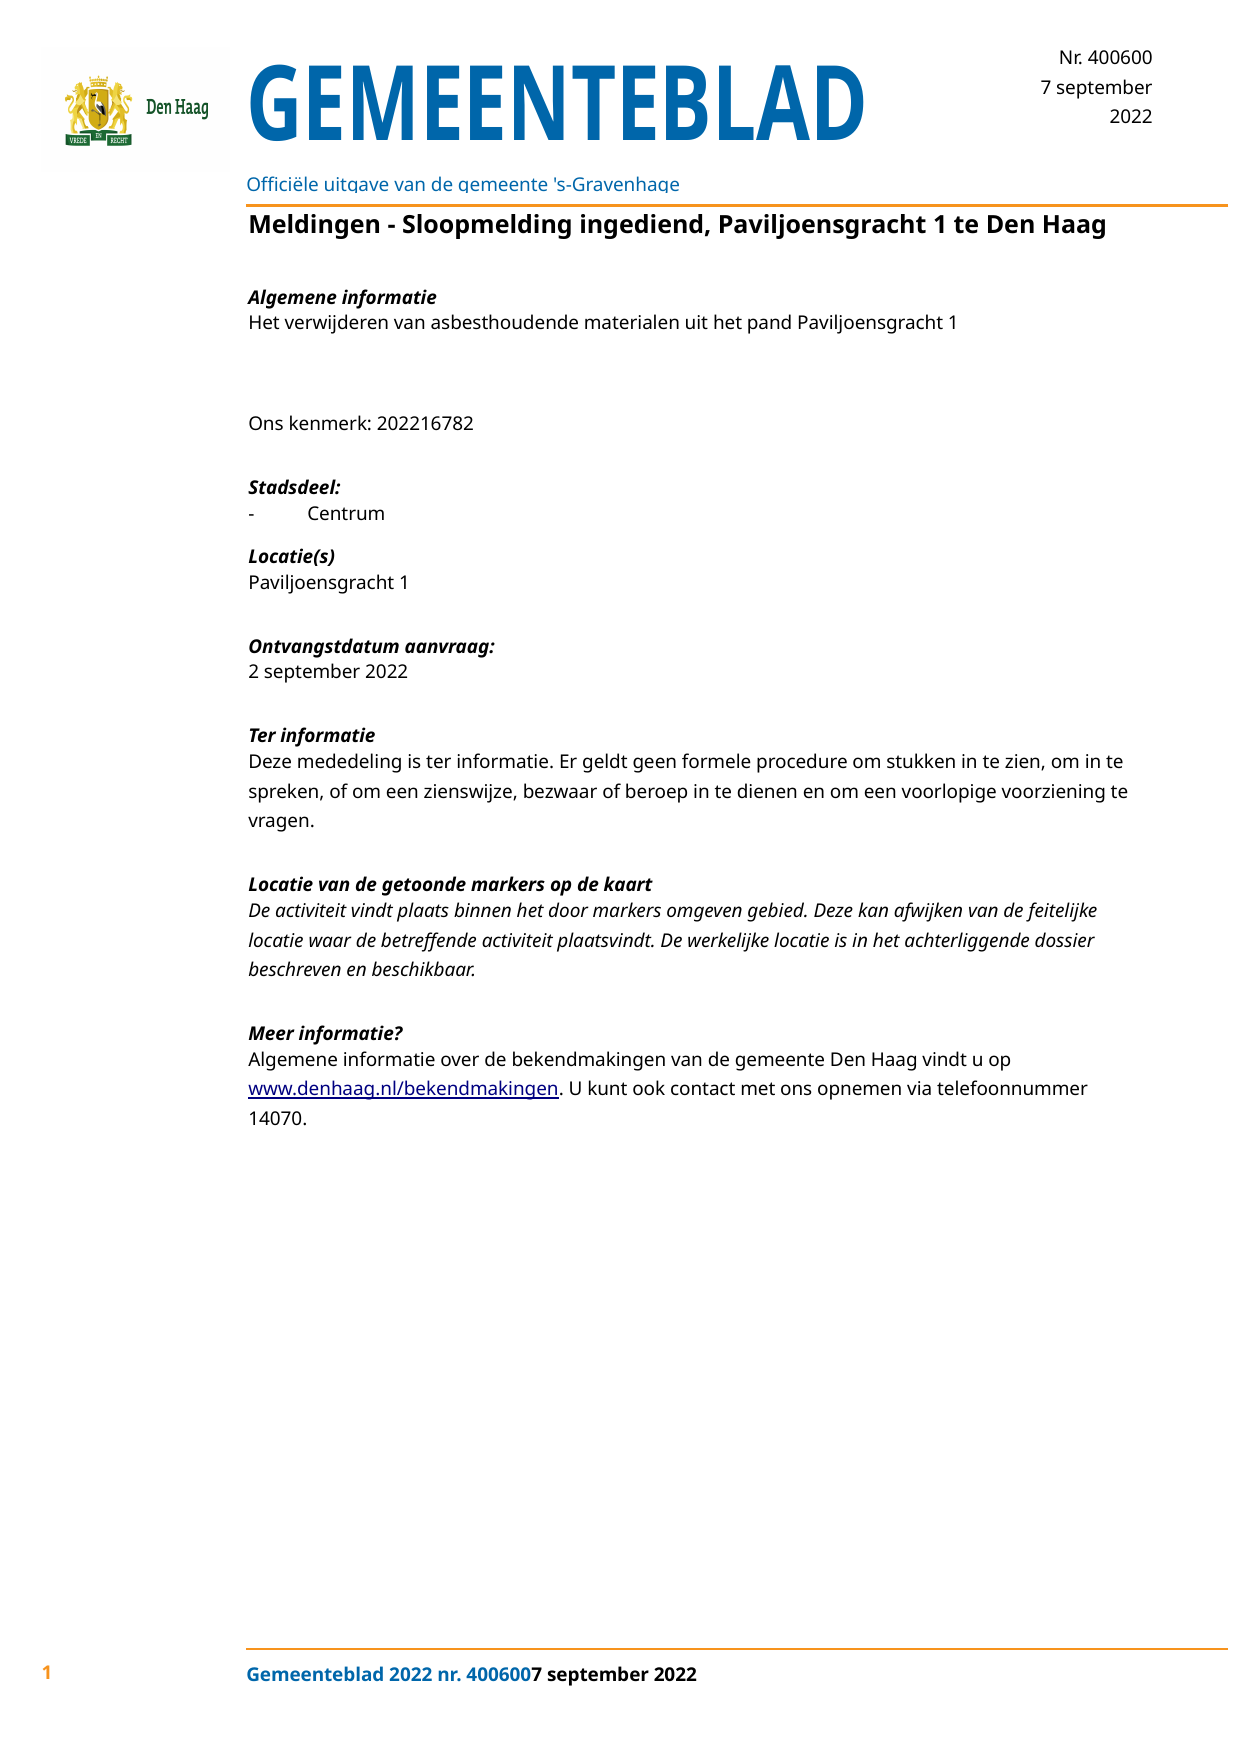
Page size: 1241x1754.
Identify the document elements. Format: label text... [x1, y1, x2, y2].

text Meldingen - Sloopmelding ingediend, Paviljoensgracht 1 te Den Haag [248, 207, 1152, 241]
list Centrum [248, 500, 1152, 526]
text Ter informatie [248, 723, 1152, 748]
text Ontvangstdatum aanvraag: [248, 633, 1152, 659]
text Algemene informatie over de bekendmakingen van de gemeente Den Haag vindt u op www.denhaag.nl/bekendmakingen. U kunt ook contact met ons opnemen via telefoonnummer 14070. [248, 1046, 1152, 1131]
text Locatie(s) [248, 543, 1152, 569]
text Locatie van de getoonde markers op de kaart [248, 871, 1152, 897]
picture [41, 47, 231, 172]
text Het verwijderen van asbesthoudende materialen uit het pand Paviljoensgracht 1 [248, 309, 1152, 335]
text Algemene informatie [248, 284, 1152, 309]
text Paviljoensgracht 1 [248, 569, 1152, 595]
text 2 september 2022 [248, 659, 1152, 684]
text Deze mededeling is ter informatie. Er geldt geen formele procedure om stukken in te zien, om in te spreken, of om een zienswijze, bezwaar of beroep in te dienen en om een voorlopige voorziening te vragen. [248, 748, 1152, 833]
text Meer informatie? [248, 1020, 1152, 1046]
text De activiteit vindt plaats binnen het door markers omgeven gebied. Deze kan afwijken van de feitelijke locatie waar de betreffende activiteit plaatsvindt. De werkelijke locatie is in het achterliggende dossier beschreven en beschikbaar. [248, 897, 1152, 982]
text Ons kenmerk: 202216782 [248, 410, 1152, 436]
text Stadsdeel: [248, 474, 1152, 500]
